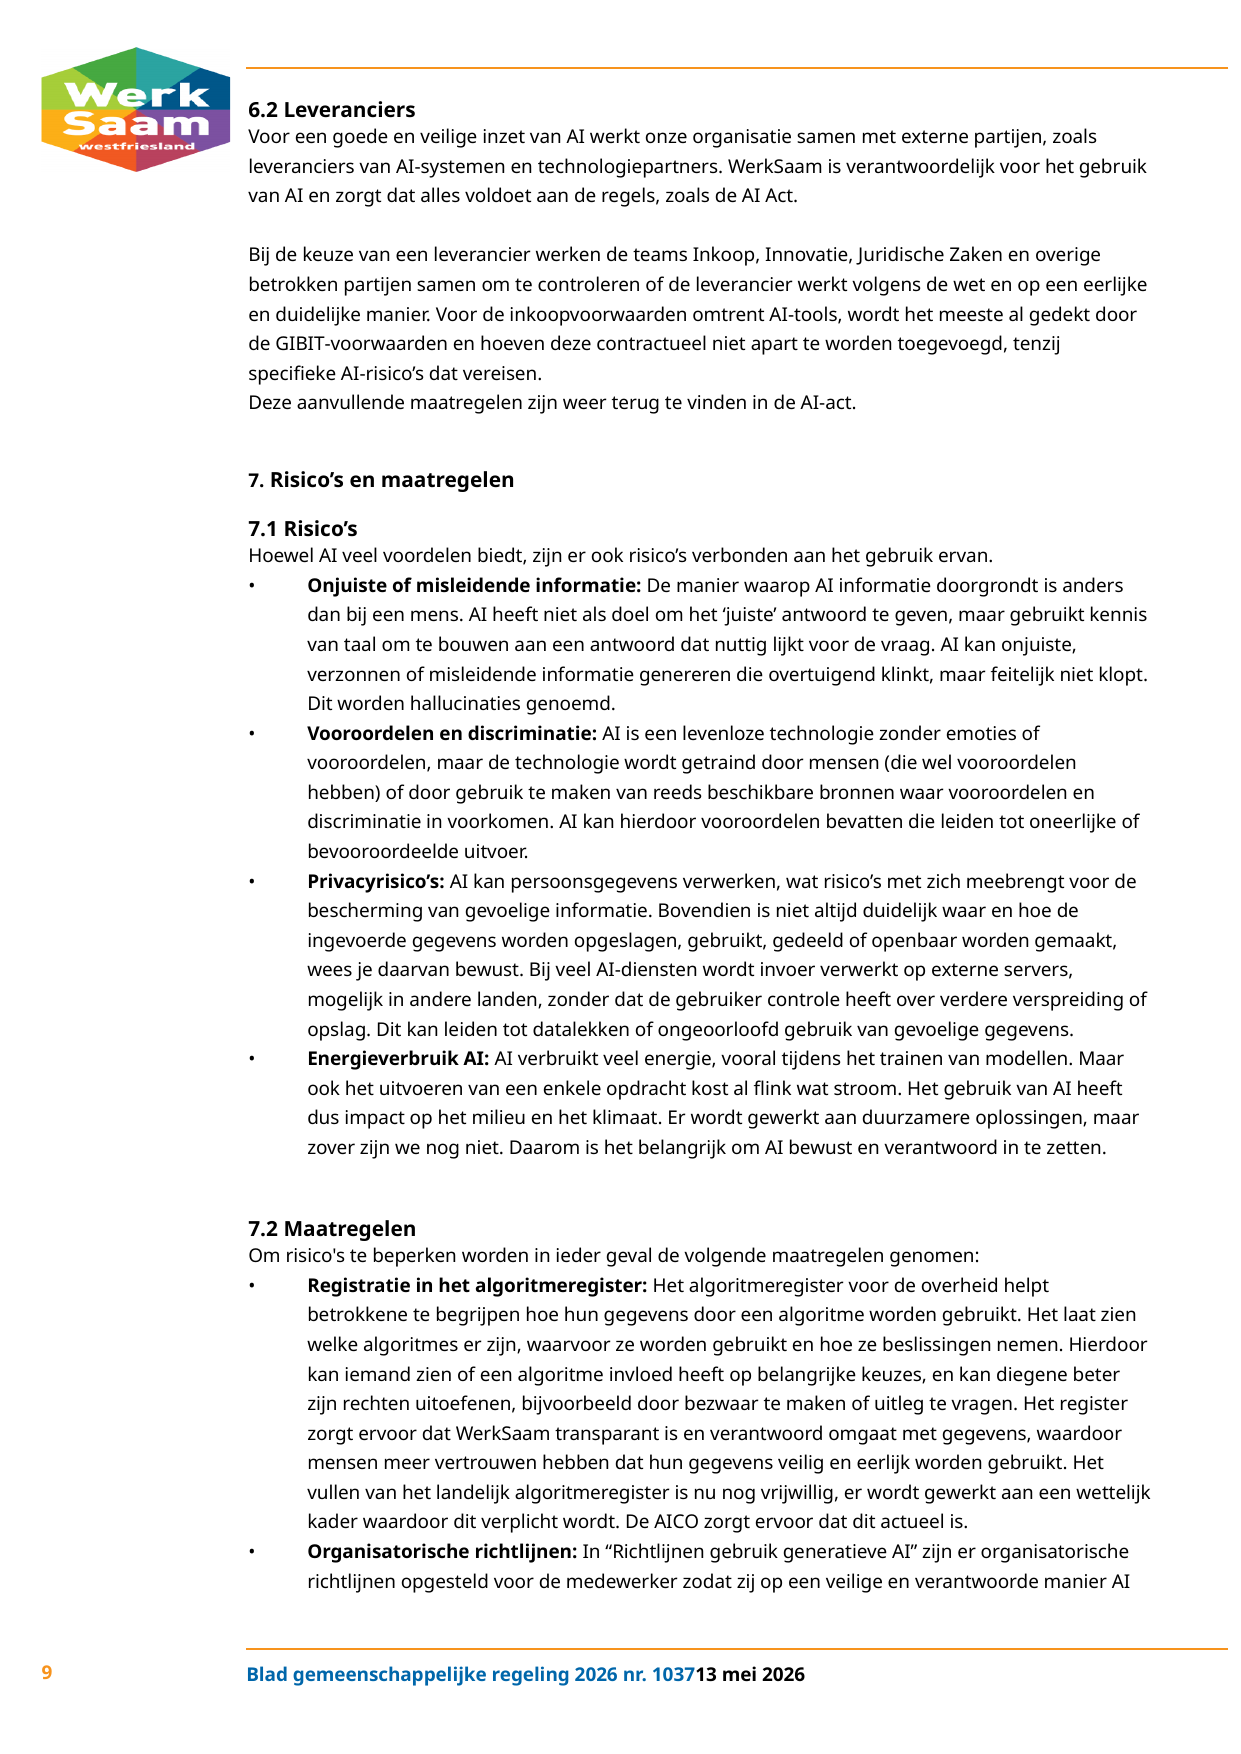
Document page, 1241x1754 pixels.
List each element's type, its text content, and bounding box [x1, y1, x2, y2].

list Registratie in het algoritmeregister: Het algoritmeregister voor de overheid helpt betrokkene te begrijpen hoe hun gegevens door een algoritme worden gebruikt. Het laat zien welke algoritmes er zijn, waarvoor ze worden gebruikt en hoe ze beslissingen nemen. Hierdoor kan iemand zien of een algoritme invloed heeft op belangrijke keuzes, en kan diegene beter zijn rechten uitoefenen, bijvoorbeeld door bezwaar te maken of uitleg te vragen. Het register zorgt ervoor dat WerkSaam transparant is en verantwoord omgaat met gegevens, waardoor mensen meer vertrouwen hebben dat hun gegevens veilig en eerlijk worden gebruikt. Het vullen van het landelijk algoritmeregister is nu nog vrijwillig, er wordt gewerkt aan een wettelijk kader waardoor dit verplicht wordt. De AICO zorgt ervoor dat dit actueel is. [248, 1272, 1152, 1534]
text 7.1 Risico’s [248, 514, 1152, 542]
text Hoewel AI veel voordelen biedt, zijn er ook risico’s verbonden aan het gebruik ervan. [248, 542, 1152, 568]
list Vooroordelen en discriminatie: AI is een levenloze technologie zonder emoties of vooroordelen, maar de technologie wordt getraind door mensen (die wel vooroordelen hebben) of door gebruik te maken van reeds beschikbare bronnen waar vooroordelen en discriminatie in voorkomen. AI kan hierdoor vooroordelen bevatten die leiden tot oneerlijke of bevooroordeelde uitvoer. [248, 720, 1152, 864]
picture [41, 47, 231, 172]
text 7.2 Maatregelen [248, 1214, 1152, 1242]
list Organisatorische richtlijnen: In “Richtlijnen gebruik generatieve AI” zijn er organisatorische richtlijnen opgesteld voor de medewerker zodat zij op een veilige en verantwoorde manier AI [248, 1538, 1152, 1594]
text 6.2 Leveranciers [248, 95, 1152, 123]
text Voor een goede en veilige inzet van AI werkt onze organisatie samen met externe partijen, zoals leveranciers van AI-systemen en technologiepartners. WerkSaam is verantwoordelijk voor het gebruik van AI en zorgt dat alles voldoet aan de regels, zoals de AI Act. [248, 123, 1152, 208]
text Deze aanvullende maatregelen zijn weer terug te vinden in de AI-act. [248, 389, 1152, 415]
list Energieverbruik AI: AI verbruikt veel energie, vooral tijdens het trainen van modellen. Maar ook het uitvoeren van een enkele opdracht kost al flink wat stroom. Het gebruik van AI heeft dus impact op het milieu en het klimaat. Er wordt gewerkt aan duurzamere oplossingen, maar zover zijn we nog niet. Daarom is het belangrijk om AI bewust en verantwoord in te zetten. [248, 1045, 1152, 1160]
list Onjuiste of misleidende informatie: De manier waarop AI informatie doorgrondt is anders dan bij een mens. AI heeft niet als doel om het ‘juiste’ antwoord te geven, maar gebruikt kennis van taal om te bouwen aan een antwoord dat nuttig lijkt voor de vraag. AI kan onjuiste, verzonnen of misleidende informatie genereren die overtuigend klinkt, maar feitelijk niet klopt. Dit worden hallucinaties genoemd. [248, 572, 1152, 716]
list Privacyrisico’s: AI kan persoonsgegevens verwerken, wat risico’s met zich meebrengt voor de bescherming van gevoelige informatie. Bovendien is niet altijd duidelijk waar en hoe de ingevoerde gegevens worden opgeslagen, gebruikt, gedeeld of openbaar worden gemaakt, wees je daarvan bewust. Bij veel AI-diensten wordt invoer verwerkt op externe servers, mogelijk in andere landen, zonder dat de gebruiker controle heeft over verdere verspreiding of opslag. Dit kan leiden tot datalekken of ongeoorloofd gebruik van gevoelige gegevens. [248, 868, 1152, 1041]
text Om risico's te beperken worden in ieder geval de volgende maatregelen genomen: [248, 1242, 1152, 1268]
text Bij de keuze van een leverancier werken de teams Inkoop, Innovatie, Juridische Zaken en overige betrokken partijen samen om te controleren of de leverancier werkt volgens de wet en op een eerlijke en duidelijke manier. Voor de inkoopvoorwaarden omtrent AI-tools, wordt het meeste al gedekt door de GIBIT‑voorwaarden en hoeven deze contractueel niet apart te worden toegevoegd, tenzij specifieke AI‑risico’s dat vereisen. [248, 242, 1152, 386]
text 7. Risico’s en maatregelen [248, 465, 1152, 493]
